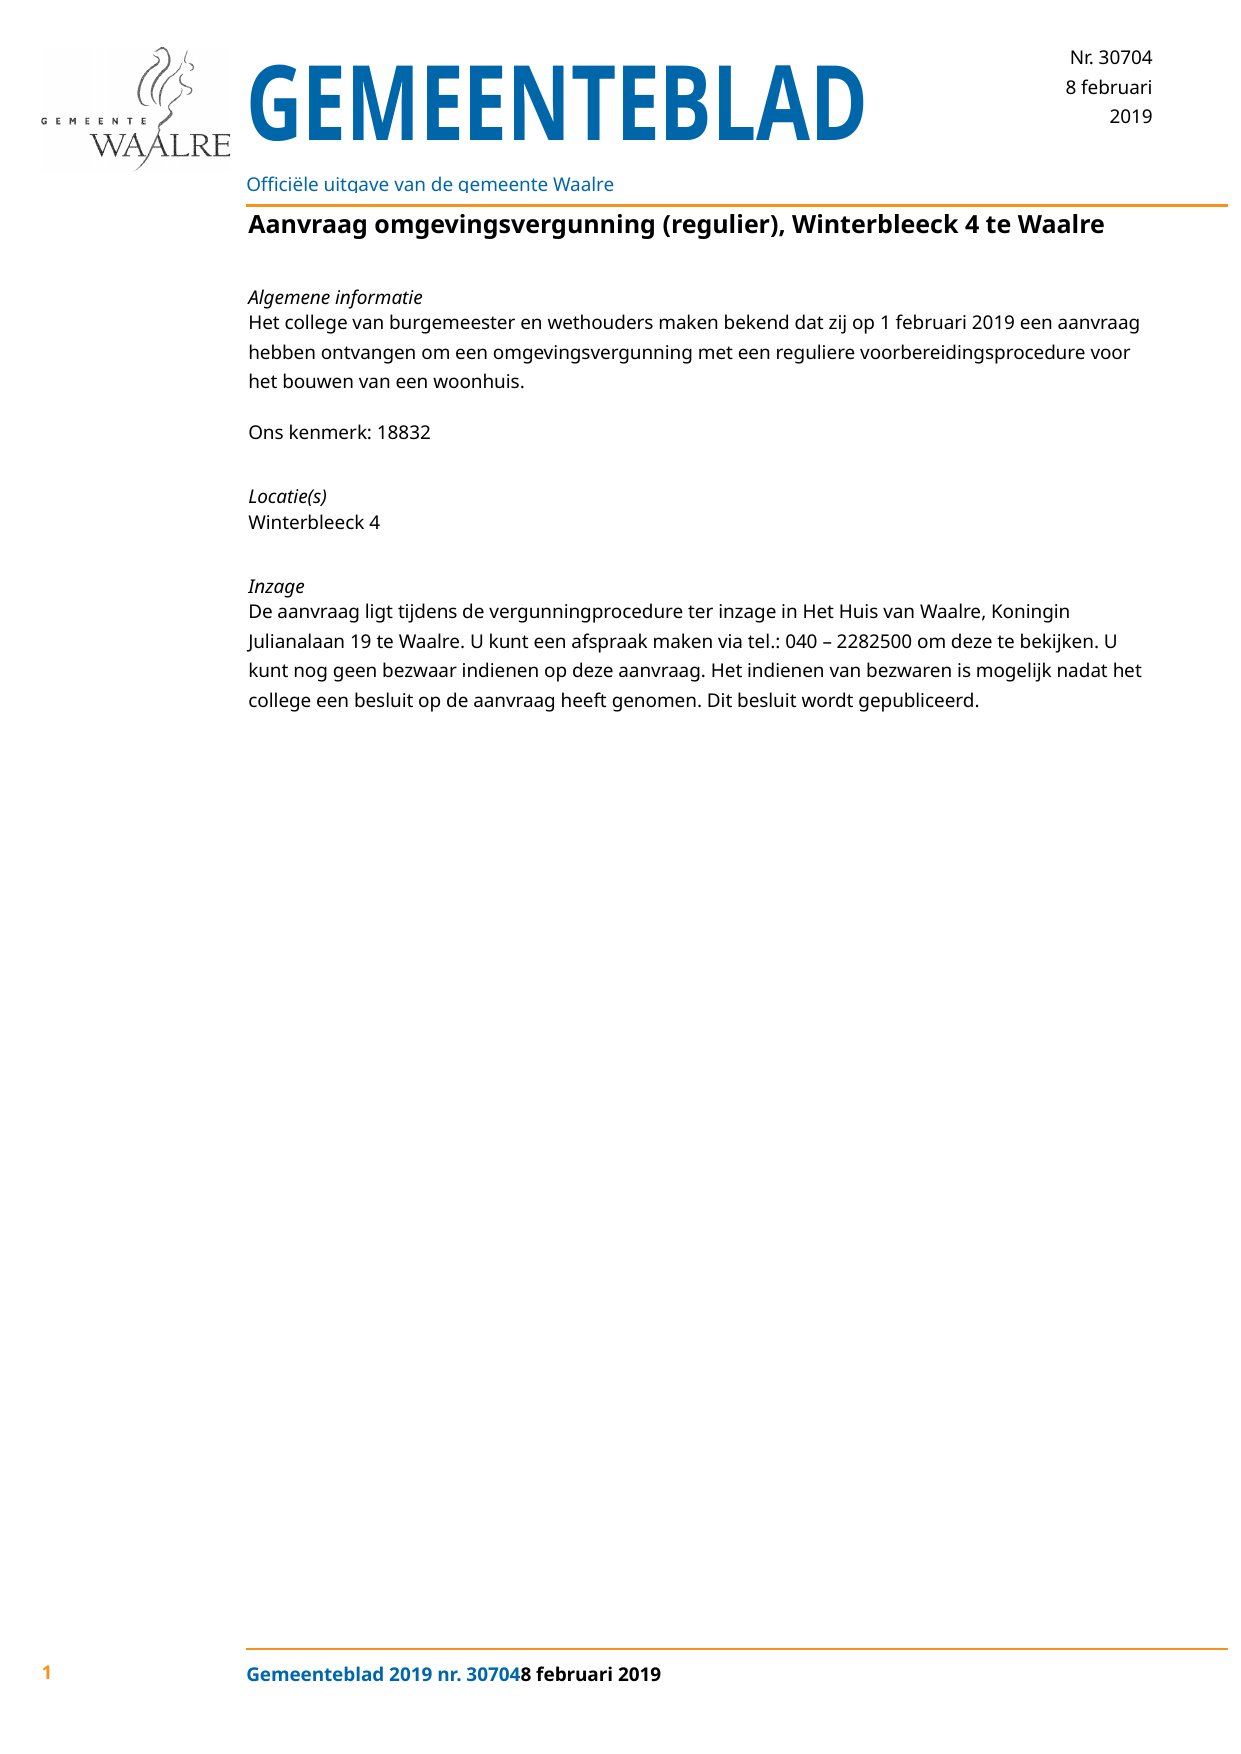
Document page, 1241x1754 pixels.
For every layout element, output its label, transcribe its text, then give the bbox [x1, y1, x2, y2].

text Winterbleeck 4 [248, 509, 1152, 534]
text Aanvraag omgevingsvergunning (regulier), Winterbleeck 4 te Waalre [248, 207, 1152, 241]
text De aanvraag ligt tijdens de vergunningprocedure ter inzage in Het Huis van Waalre, Koningin Julianalaan 19 te Waalre. U kunt een afspraak maken via tel.: 040 – 2282500 om deze te bekijken. U kunt nog geen bezwaar indienen op deze aanvraag. Het indienen van bezwaren is mogelijk nadat het college een besluit op de aanvraag heeft genomen. Dit besluit wordt gepubliceerd. [248, 598, 1152, 713]
text Locatie(s) [248, 483, 1152, 509]
picture [41, 47, 231, 172]
text Algemene informatie [248, 284, 1152, 309]
text Het college van burgemeester en wethouders maken bekend dat zij op 1 februari 2019 een aanvraag hebben ontvangen om een omgevingsvergunning met een reguliere voorbereidingsprocedure voor het bouwen van een woonhuis. [248, 309, 1152, 394]
text Inzage [248, 573, 1152, 598]
text Ons kenmerk: 18832 [248, 419, 1152, 445]
